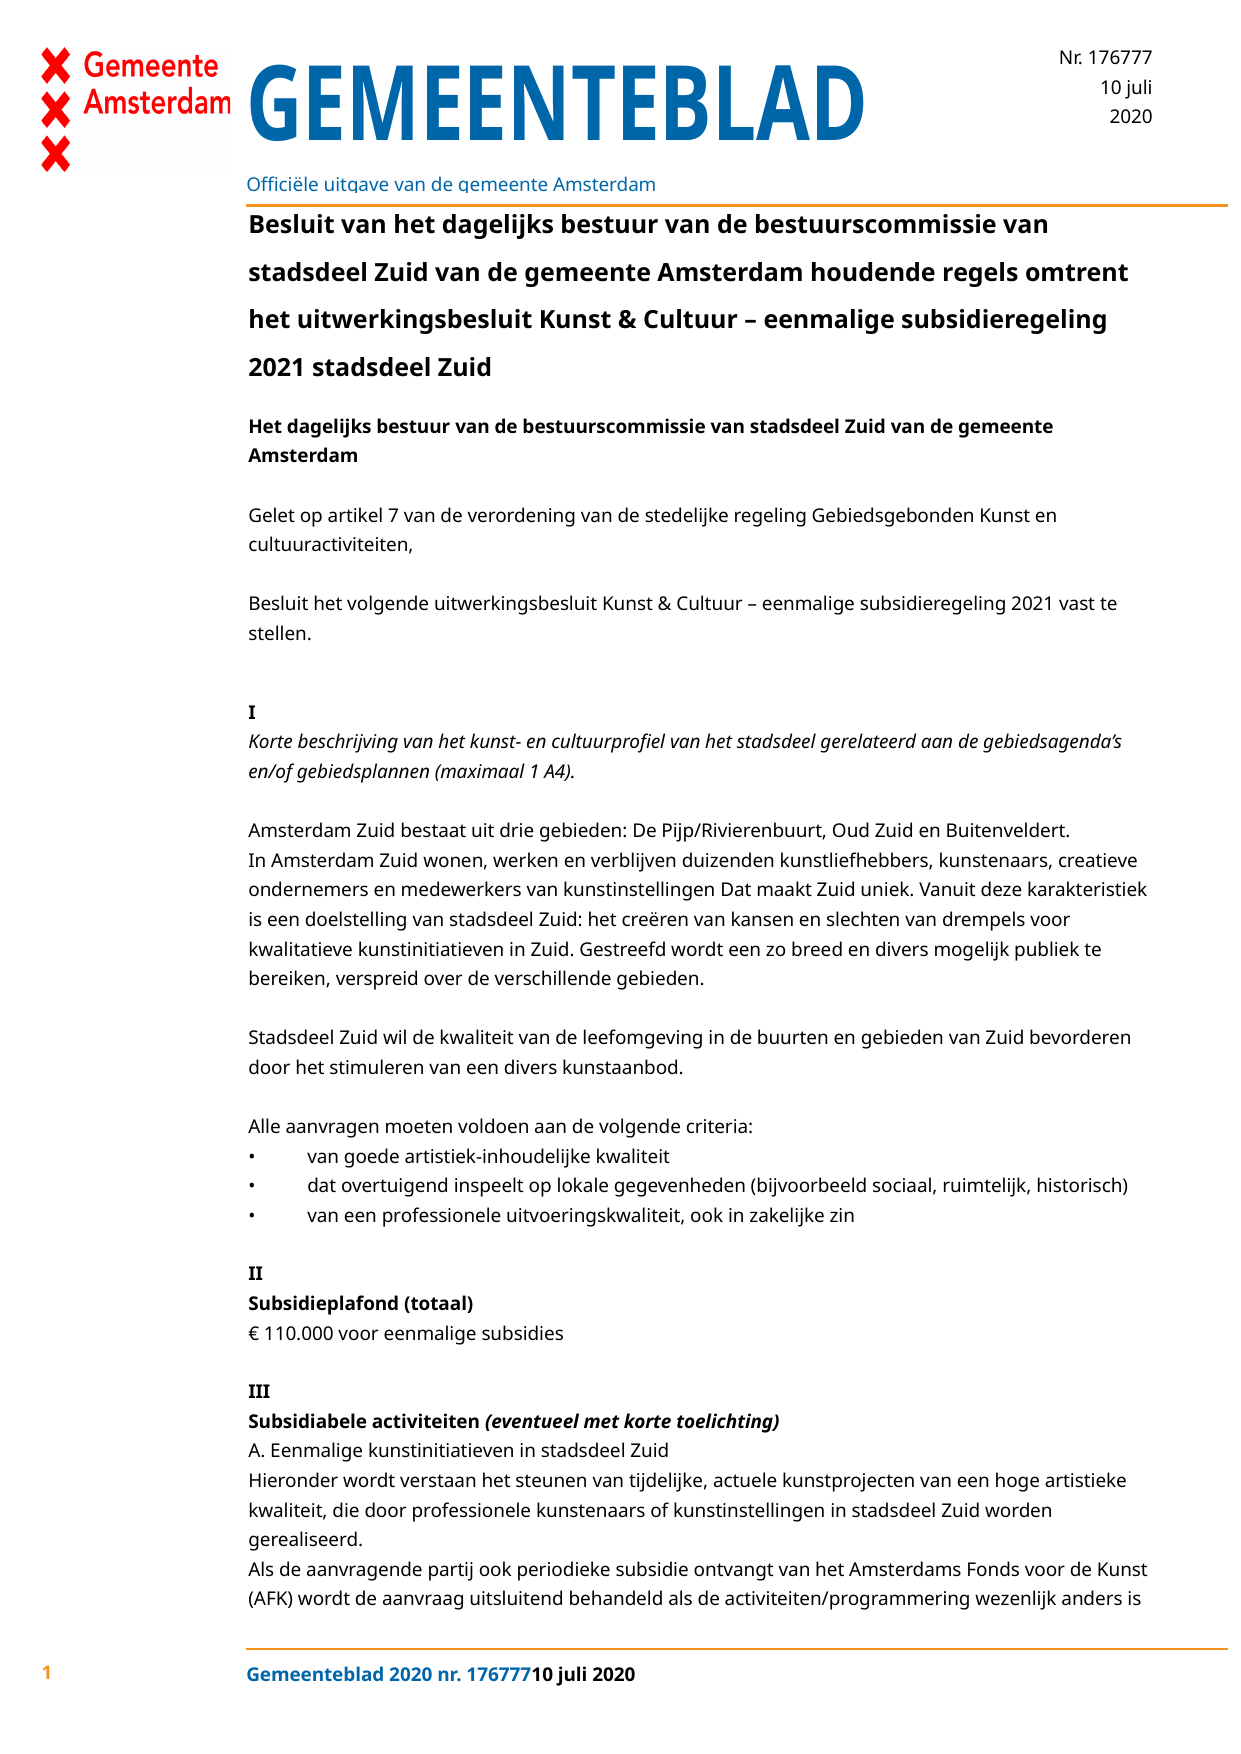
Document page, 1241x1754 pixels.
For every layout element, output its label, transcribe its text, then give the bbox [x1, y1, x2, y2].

text II [248, 1261, 1152, 1286]
text Besluit het volgende uitwerkingsbesluit Kunst & Cultuur – eenmalige subsidieregeling 2021 vast te stellen. [248, 591, 1152, 646]
text I [248, 699, 1152, 725]
text Het dagelijks bestuur van de bestuurscommissie van stadsdeel Zuid van de gemeente Amsterdam [248, 413, 1152, 468]
table_header Subsidiabele activiteiten (eventueel met korte toelichting) A. Eenmalige kunstinitiatieven in stadsdeel Zuid Hieronder wordt verstaan het steunen van tijdelijke, actuele kunstprojecten van een hoge artistieke kwaliteit, die door professionele kunstenaars of kunstinstellingen in stadsdeel Zuid worden gerealiseerd. Als de aanvragende partij ook periodieke subsidie ontvangt van het Amsterdams Fonds voor de Kunst (AFK) wordt de aanvraag uitsluitend behandeld als de activiteiten/programmering wezenlijk anders is [248, 1408, 1152, 1611]
text Besluit van het dagelijks bestuur van de bestuurscommissie van stadsdeel Zuid van de gemeente Amsterdam houdende regels omtrent het uitwerkingsbesluit Kunst & Cultuur – eenmalige subsidieregeling 2021 stadsdeel Zuid [248, 207, 1152, 384]
text III [248, 1378, 1152, 1404]
picture [41, 47, 231, 172]
table_header Subsidieplafond (totaal) € 110.000 voor eenmalige subsidies [248, 1290, 1152, 1346]
text Gelet op artikel 7 van de verordening van de stedelijke regeling Gebiedsgebonden Kunst en cultuuractiviteiten, [248, 502, 1152, 557]
table_header Korte beschrijving van het kunst- en cultuurprofiel van het stadsdeel gerelateerd aan de gebiedsagenda’s en/of gebiedsplannen (maximaal 1 A4). Amsterdam Zuid bestaat uit drie gebieden: De Pijp/Rivierenbuurt, Oud Zuid en Buitenveldert. In Amsterdam Zuid wonen, werken en verblijven duizenden kunstliefhebbers, kunstenaars, creatieve ondernemers en medewerkers van kunstinstellingen Dat maakt Zuid uniek. Vanuit deze karakteristiek is een doelstelling van stadsdeel Zuid: het creëren van kansen en slechten van drempels voor kwalitatieve kunstinitiatieven in Zuid. Gestreefd wordt een zo breed en divers mogelijk publiek te bereiken, verspreid over de verschillende gebieden. Stadsdeel Zuid wil de kwaliteit van de leefomgeving in de buurten en gebieden van Zuid bevorderen door het stimuleren van een divers kunstaanbod. Alle aanvragen moeten voldoen aan de volgende criteria: van goede artistiek-inhoudelijke kwaliteit dat overtuigend inspeelt op lokale gegevenheden (bijvoorbeeld sociaal, ruimtelijk, historisch) van een professionele uitvoeringskwaliteit, ook in zakelijke zin [248, 729, 1152, 1228]
